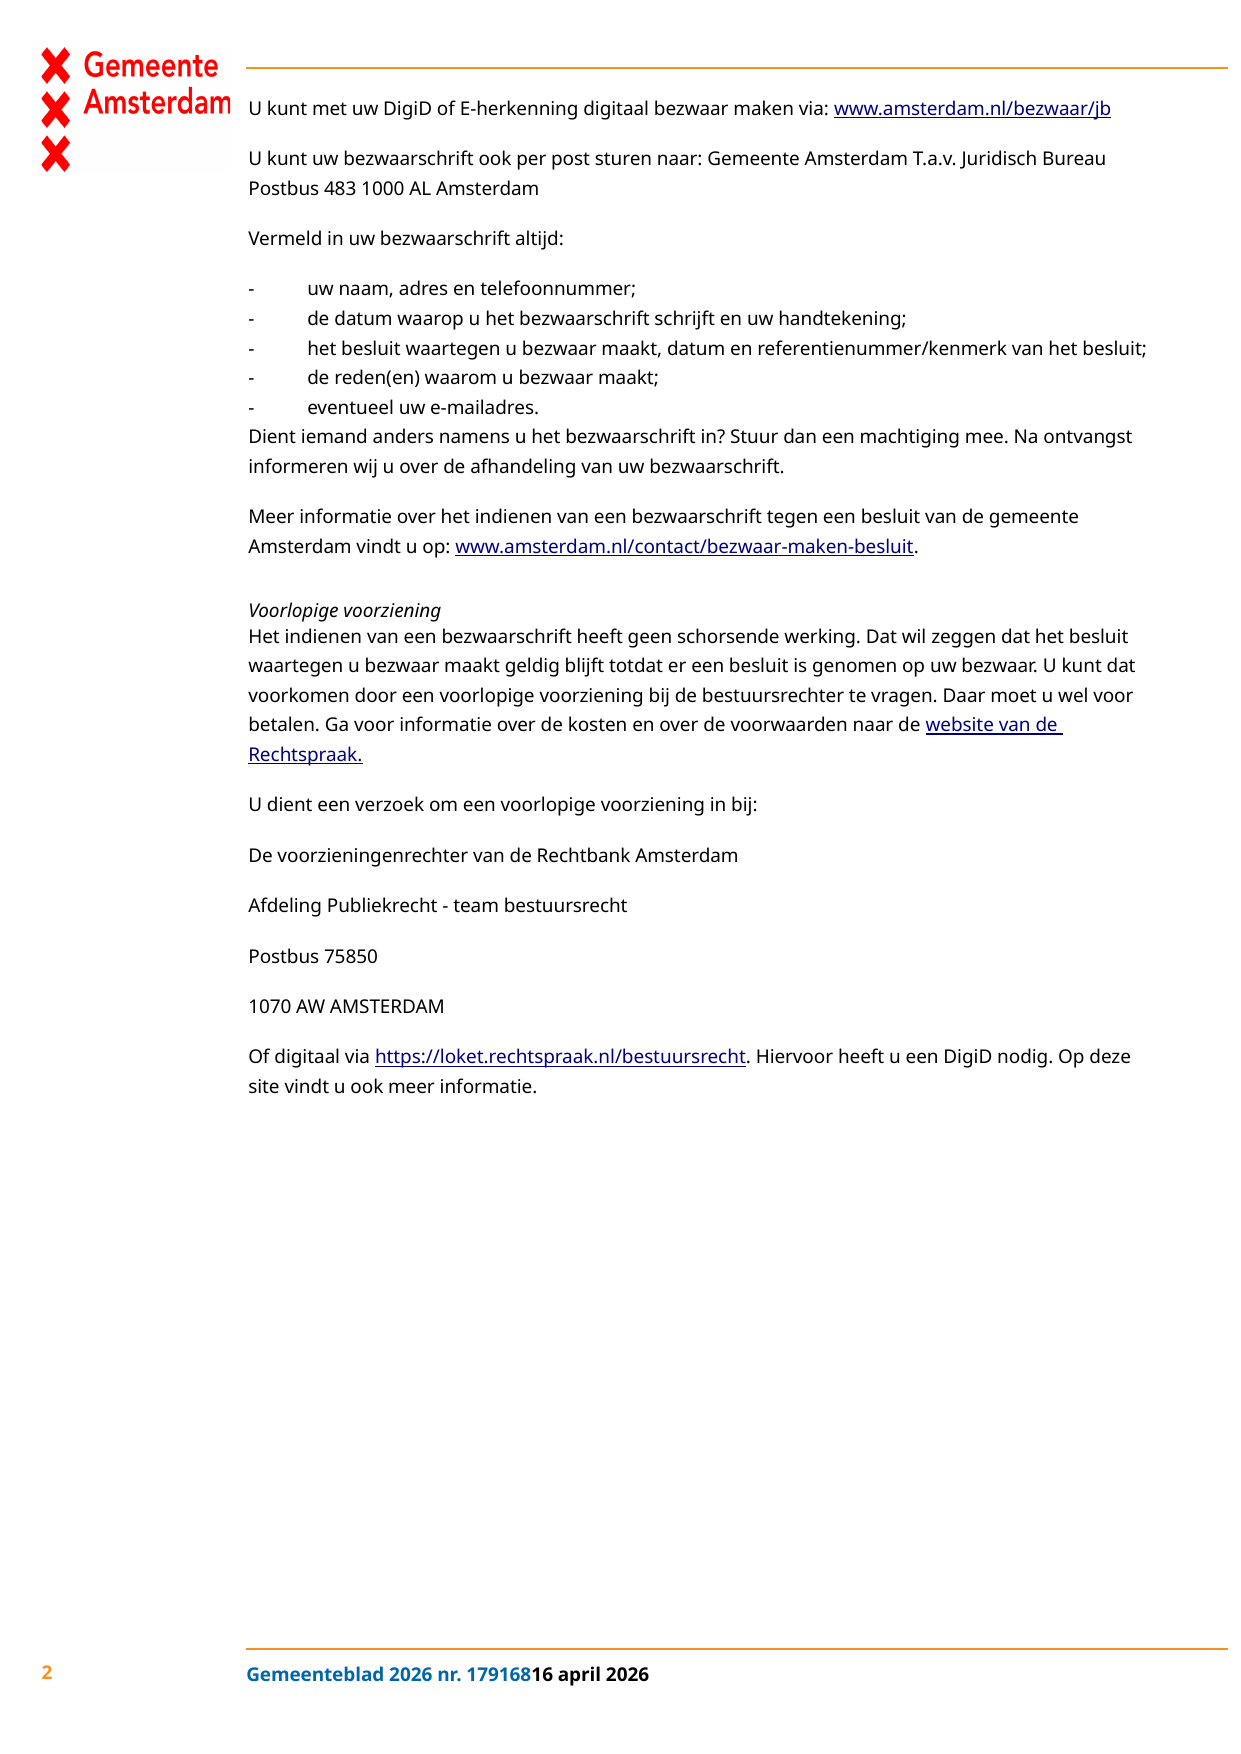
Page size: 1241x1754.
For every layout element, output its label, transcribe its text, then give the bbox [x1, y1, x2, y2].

picture [41, 47, 231, 172]
list het besluit waartegen u bezwaar maakt, datum en referentienummer/kenmerk van het besluit; [248, 335, 1152, 361]
list eventueel uw e-mailadres. [248, 394, 1152, 420]
text 1070 AW AMSTERDAM [248, 993, 1152, 1019]
text U kunt uw bezwaarschrift ook per post sturen naar: Gemeente Amsterdam T.a.v. Juridisch Bureau Postbus 483 1000 AL Amsterdam [248, 145, 1152, 201]
list de datum waarop u het bezwaarschrift schrijft en uw handtekening; [248, 305, 1152, 331]
list de reden(en) waarom u bezwaar maakt; [248, 364, 1152, 390]
text U dient een verzoek om een voorlopige voorziening in bij: [248, 792, 1152, 817]
text De voorzieningenrechter van de Rechtbank Amsterdam [248, 842, 1152, 868]
text Dient iemand anders namens u het bezwaarschrift in? Stuur dan een machtiging mee. Na ontvangst informeren wij u over de afhandeling van uw bezwaarschrift. [248, 423, 1152, 479]
list uw naam, adres en telefoonnummer; [248, 276, 1152, 301]
text Meer informatie over het indienen van een bezwaarschrift tegen een besluit van de gemeente Amsterdam vindt u op: www.amsterdam.nl/contact/bezwaar-maken-besluit. [248, 503, 1152, 559]
text Het indienen van een bezwaarschrift heeft geen schorsende werking. Dat wil zeggen dat het besluit waartegen u bezwaar maakt geldig blijft totdat er een besluit is genomen op uw bezwaar. U kunt dat voorkomen door een voorlopige voorziening bij de bestuursrechter te vragen. Daar moet u wel voor betalen. Ga voor informatie over de kosten en over de voorwaarden naar de website van de Rechtspraak. [248, 623, 1152, 767]
text Afdeling Publiekrecht - team bestuursrecht [248, 892, 1152, 918]
text Voorlopige voorziening [248, 597, 1152, 623]
text Vermeld in uw bezwaarschrift altijd: [248, 225, 1152, 251]
text Postbus 75850 [248, 943, 1152, 968]
text Of digitaal via https://loket.rechtspraak.nl/bestuursrecht. Hiervoor heeft u een DigiD nodig. Op deze site vindt u ook meer informatie. [248, 1044, 1152, 1099]
text U kunt met uw DigiD of E-herkenning digitaal bezwaar maken via: www.amsterdam.nl/bezwaar/jb [248, 95, 1152, 121]
